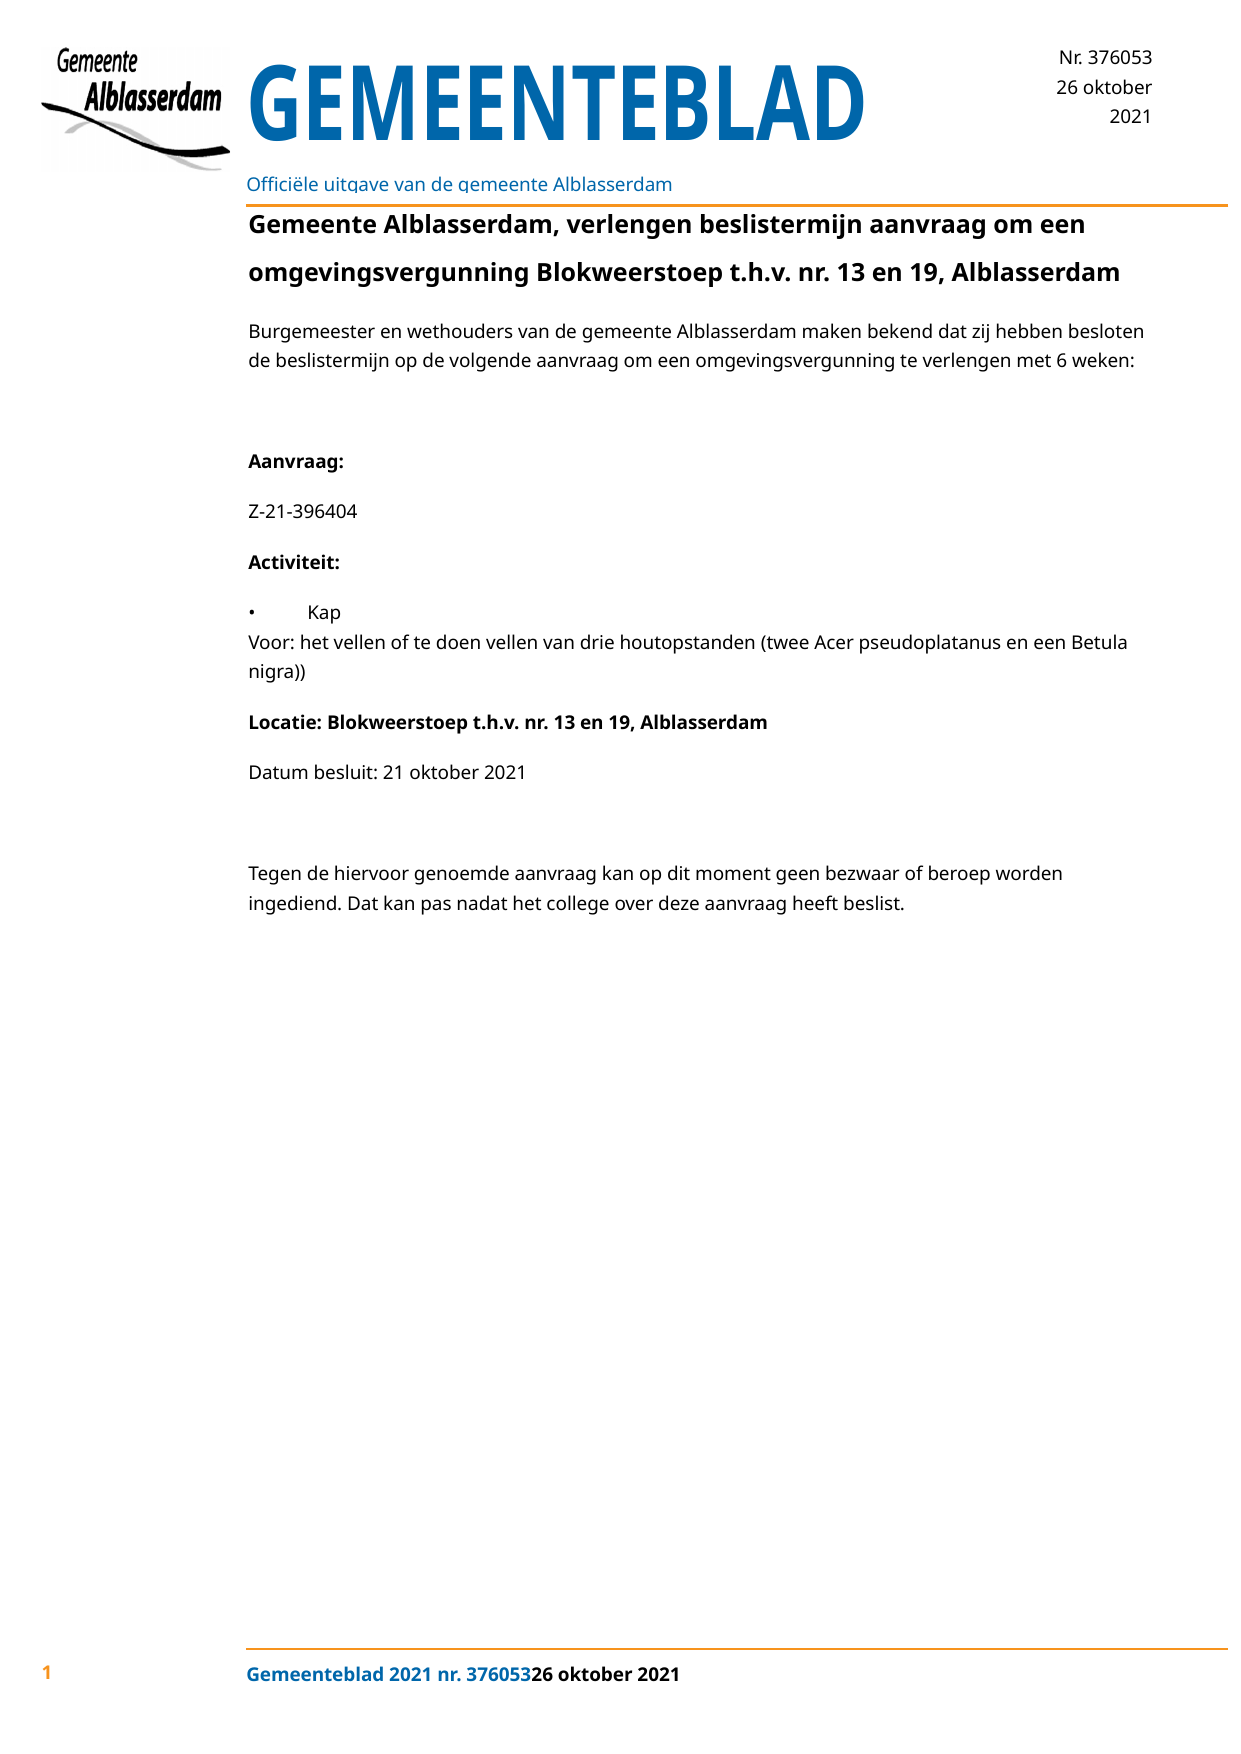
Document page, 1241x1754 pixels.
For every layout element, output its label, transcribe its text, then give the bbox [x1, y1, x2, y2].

picture [41, 47, 231, 172]
text Activiteit: [248, 549, 1152, 575]
text Locatie: Blokweerstoep t.h.v. nr. 13 en 19, Alblasserdam [248, 709, 1152, 735]
text Aanvraag: [248, 448, 1152, 474]
text Datum besluit: 21 oktober 2021 [248, 759, 1152, 785]
text Burgemeester en wethouders van de gemeente Alblasserdam maken bekend dat zij hebben besloten de beslistermijn op de volgende aanvraag om een omgevingsvergunning te verlengen met 6 weken: [248, 318, 1152, 373]
text Z-21-396404 [248, 499, 1152, 524]
text Gemeente Alblasserdam, verlengen beslistermijn aanvraag om een omgevingsvergunning Blokweerstoep t.h.v. nr. 13 en 19, Alblasserdam [248, 207, 1152, 288]
list Kap [248, 599, 1152, 625]
text Tegen de hiervoor genoemde aanvraag kan op dit moment geen bezwaar of beroep worden ingediend. Dat kan pas nadat het college over deze aanvraag heeft beslist. [248, 860, 1152, 916]
text Voor: het vellen of te doen vellen van drie houtopstanden (twee Acer pseudoplatanus en een Betula nigra)) [248, 629, 1152, 684]
